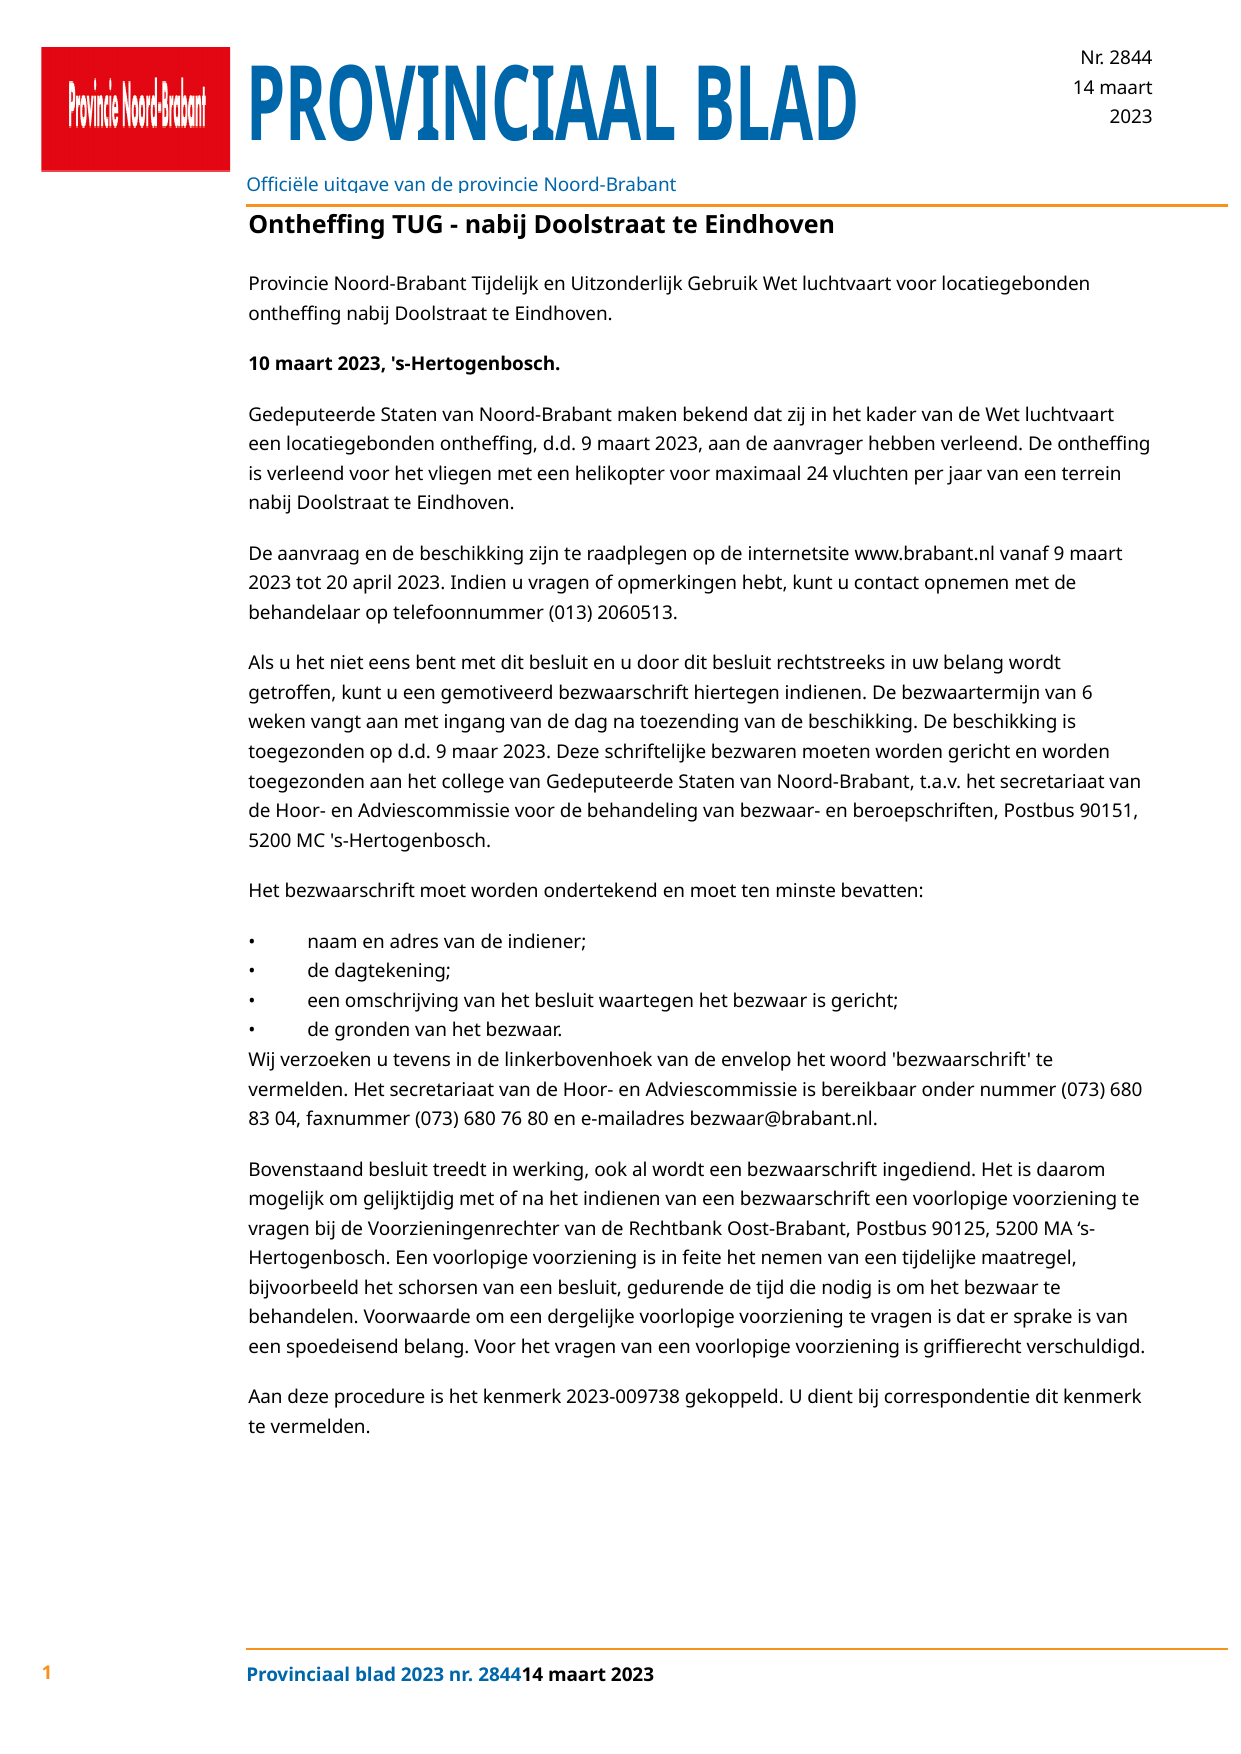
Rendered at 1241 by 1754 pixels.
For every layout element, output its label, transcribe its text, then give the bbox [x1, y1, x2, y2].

list de dagtekening; [248, 957, 1152, 983]
text Als u het niet eens bent met dit besluit en u door dit besluit rechtstreeks in uw belang wordt getroffen, kunt u een gemotiveerd bezwaarschrift hiertegen indienen. De bezwaartermijn van 6 weken vangt aan met ingang van de dag na toezending van de beschikking. De beschikking is toegezonden op d.d. 9 maar 2023. Deze schriftelijke bezwaren moeten worden gericht en worden toegezonden aan het college van Gedeputeerde Staten van Noord-Brabant, t.a.v. het secretariaat van de Hoor- en Adviescommissie voor de behandeling van bezwaar- en beroepschriften, Postbus 90151, 5200 MC 's-Hertogenbosch. [248, 649, 1152, 853]
text De aanvraag en de beschikking zijn te raadplegen op de internetsite www.brabant.nl vanaf 9 maart 2023 tot 20 april 2023. Indien u vragen of opmerkingen hebt, kunt u contact opnemen met de behandelaar op telefoonnummer (013) 2060513. [248, 540, 1152, 625]
text Ontheffing TUG - nabij Doolstraat te Eindhoven [248, 207, 1152, 241]
text Het bezwaarschrift moet worden ondertekend en moet ten minste bevatten: [248, 877, 1152, 903]
text Aan deze procedure is het kenmerk 2023-009738 gekoppeld. U dient bij correspondentie dit kenmerk te vermelden. [248, 1384, 1152, 1439]
picture [41, 47, 231, 172]
list de gronden van het bezwaar. [248, 1017, 1152, 1042]
text Provincie Noord-Brabant Tijdelijk en Uitzonderlijk Gebruik Wet luchtvaart voor locatiegebonden ontheffing nabij Doolstraat te Eindhoven. [248, 270, 1152, 326]
list een omschrijving van het besluit waartegen het bezwaar is gericht; [248, 987, 1152, 1013]
text Wij verzoeken u tevens in de linkerbovenhoek van de envelop het woord 'bezwaarschrift' te vermelden. Het secretariaat van de Hoor- en Adviescommissie is bereikbaar onder nummer (073) 680 83 04, faxnummer (073) 680 76 80 en e-mailadres bezwaar@brabant.nl. [248, 1046, 1152, 1131]
list naam en adres van de indiener; [248, 928, 1152, 953]
text Gedeputeerde Staten van Noord-Brabant maken bekend dat zij in het kader van de Wet luchtvaart een locatiegebonden ontheffing, d.d. 9 maart 2023, aan de aanvrager hebben verleend. De ontheffing is verleend voor het vliegen met een helikopter voor maximaal 24 vluchten per jaar van een terrein nabij Doolstraat te Eindhoven. [248, 401, 1152, 515]
text Bovenstaand besluit treedt in werking, ook al wordt een bezwaarschrift ingediend. Het is daarom mogelijk om gelijktijdig met of na het indienen van een bezwaarschrift een voorlopige voorziening te vragen bij de Voorzieningenrechter van de Rechtbank Oost-Brabant, Postbus 90125, 5200 MA ‘s-Hertogenbosch. Een voorlopige voorziening is in feite het nemen van een tijdelijke maatregel, bijvoorbeeld het schorsen van een besluit, gedurende de tijd die nodig is om het bezwaar te behandelen. Voorwaarde om een dergelijke voorlopige voorziening te vragen is dat er sprake is van een spoedeisend belang. Voor het vragen van een voorlopige voorziening is griffierecht verschuldigd. [248, 1156, 1152, 1359]
text 10 maart 2023, 's-Hertogenbosch. [248, 350, 1152, 376]
